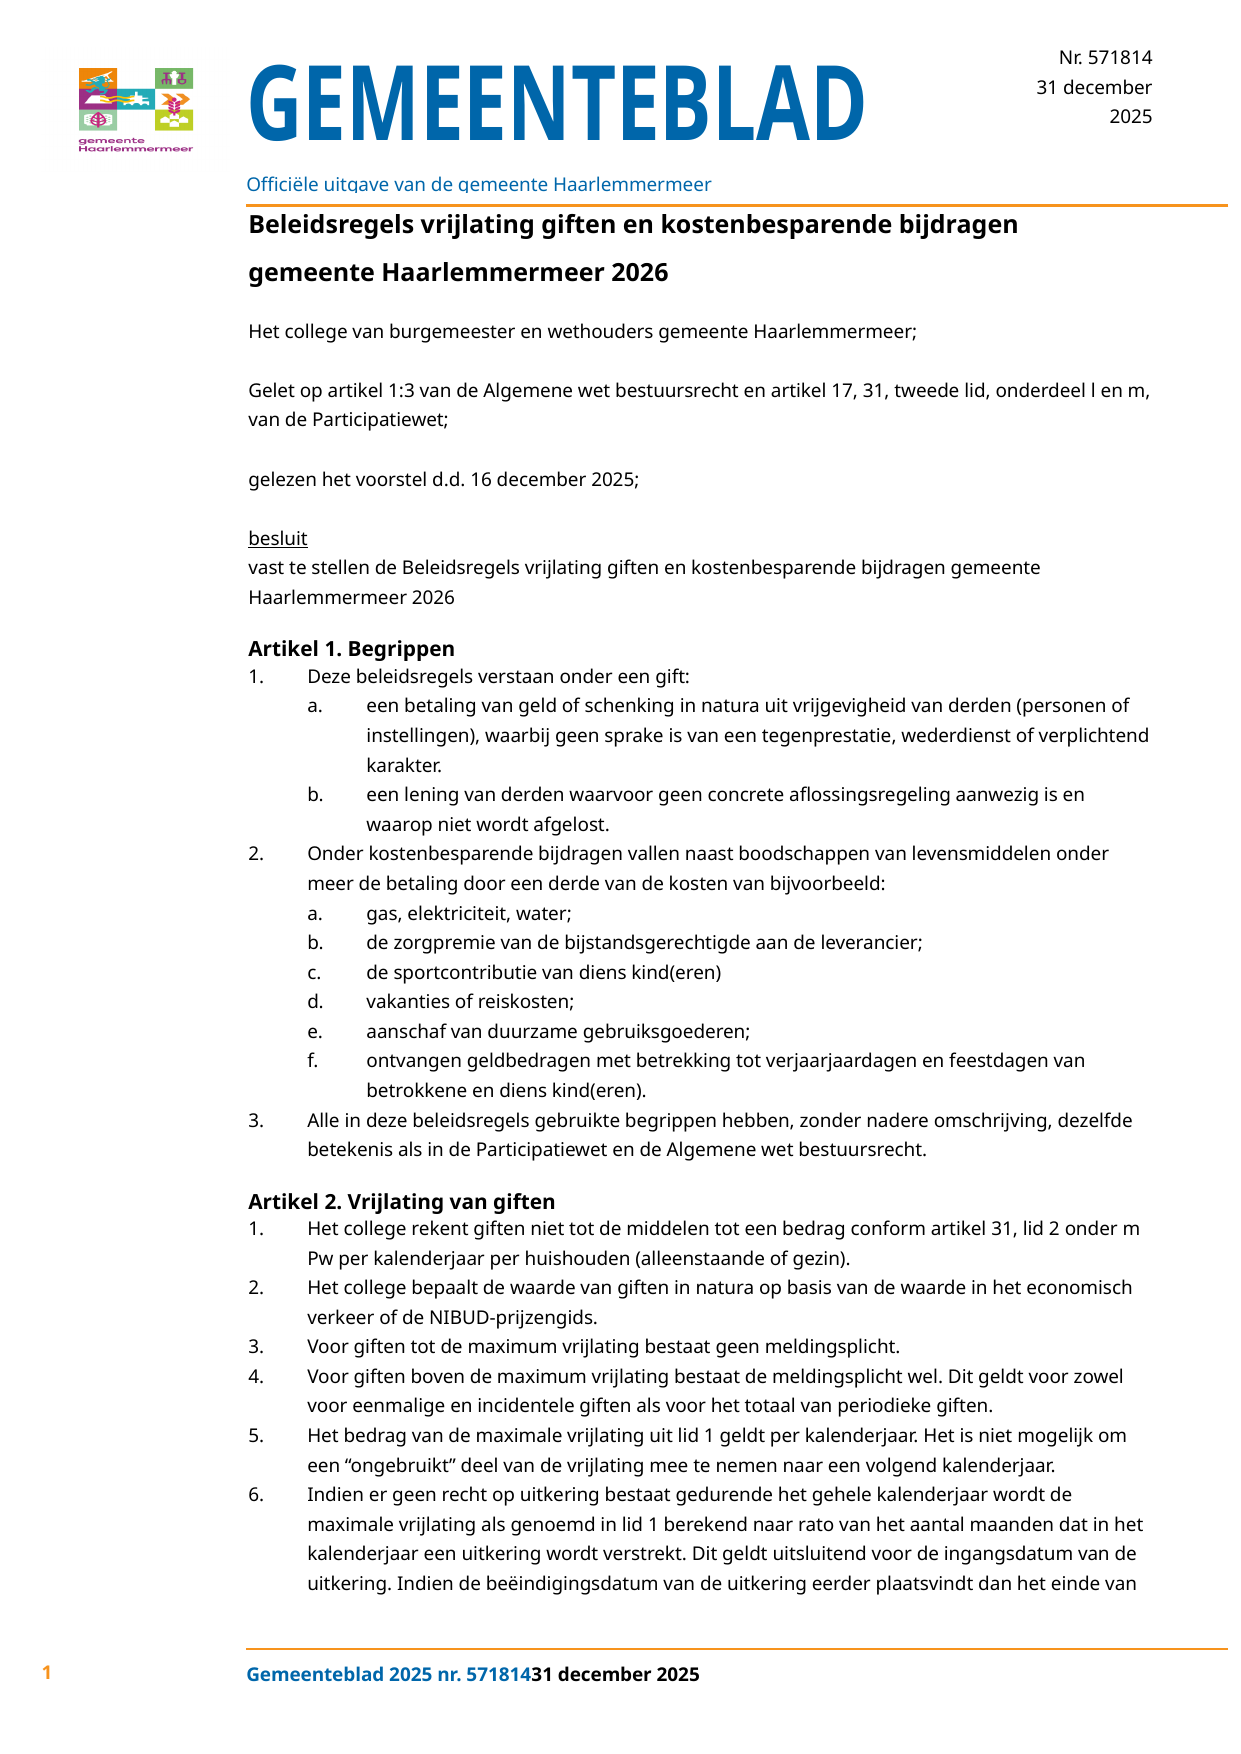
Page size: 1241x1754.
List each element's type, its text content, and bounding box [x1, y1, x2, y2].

list een betaling van geld of schenking in natura uit vrijgevigheid van derden (personen of instellingen), waarbij geen sprake is van een tegenprestatie, wederdienst of verplichtend karakter. [307, 693, 1152, 777]
list ontvangen geldbedragen met betrekking tot verjaarjaardagen en feestdagen van betrokkene en diens kind(eren). [307, 1048, 1152, 1103]
text Gelet op artikel 1:3 van de Algemene wet bestuursrecht en artikel 17, 31, tweede lid, onderdeel l en m, van de Participatiewet; [248, 377, 1152, 432]
list vakanties of reiskosten; [307, 988, 1152, 1014]
list Deze beleidsregels verstaan onder een gift: [248, 663, 1152, 689]
picture [41, 47, 231, 172]
list Indien er geen recht op uitkering bestaat gedurende het gehele kalenderjaar wordt de maximale vrijlating als genoemd in lid 1 berekend naar rato van het aantal maanden dat in het kalenderjaar een uitkering wordt verstrekt. Dit geldt uitsluitend voor de ingangsdatum van de uitkering. Indien de beëindigingsdatum van de uitkering eerder plaatsvindt dan het einde van [248, 1481, 1152, 1596]
list Het college rekent giften niet tot de middelen tot een bedrag conform artikel 31, lid 2 onder m Pw per kalenderjaar per huishouden (alleenstaande of gezin). [248, 1215, 1152, 1271]
list Het college bepaalt de waarde van giften in natura op basis van de waarde in het economisch verkeer of de NIBUD-prijzengids. [248, 1274, 1152, 1330]
list Alle in deze beleidsregels gebruikte begrippen hebben, zonder nadere omschrijving, dezelfde betekenis als in de Participatiewet en de Algemene wet bestuursrecht. [248, 1107, 1152, 1162]
list aanschaf van duurzame gebruiksgoederen; [307, 1018, 1152, 1044]
text Het college van burgemeester en wethouders gemeente Haarlemmermeer; [248, 318, 1152, 344]
text besluit [248, 525, 1152, 551]
list de zorgpremie van de bijstandsgerechtigde aan de leverancier; [307, 929, 1152, 955]
list gas, elektriciteit, water; [307, 900, 1152, 925]
list Voor giften boven de maximum vrijlating bestaat de meldingsplicht wel. Dit geldt voor zowel voor eenmalige en incidentele giften als voor het totaal van periodieke giften. [248, 1363, 1152, 1418]
text Artikel 1. Begrippen [248, 634, 1152, 663]
text vast te stellen de Beleidsregels vrijlating giften en kostenbesparende bijdragen gemeente Haarlemmermeer 2026 [248, 554, 1152, 610]
text Artikel 2. Vrijlating van giften [248, 1187, 1152, 1215]
list Het bedrag van de maximale vrijlating uit lid 1 geldt per kalenderjaar. Het is niet mogelijk om een “ongebruikt” deel van de vrijlating mee te nemen naar een volgend kalenderjaar. [248, 1422, 1152, 1478]
list Voor giften tot de maximum vrijlating bestaat geen meldingsplicht. [248, 1333, 1152, 1359]
text Beleidsregels vrijlating giften en kostenbesparende bijdragen gemeente Haarlemmermeer 2026 [248, 207, 1152, 288]
list de sportcontributie van diens kind(eren) [307, 959, 1152, 984]
text gelezen het voorstel d.d. 16 december 2025; [248, 466, 1152, 492]
list een lening van derden waarvoor geen concrete aflossingsregeling aanwezig is en waarop niet wordt afgelost. [307, 781, 1152, 837]
list Onder kostenbesparende bijdragen vallen naast boodschappen van levensmiddelen onder meer de betaling door een derde van de kosten van bijvoorbeeld: [248, 841, 1152, 896]
